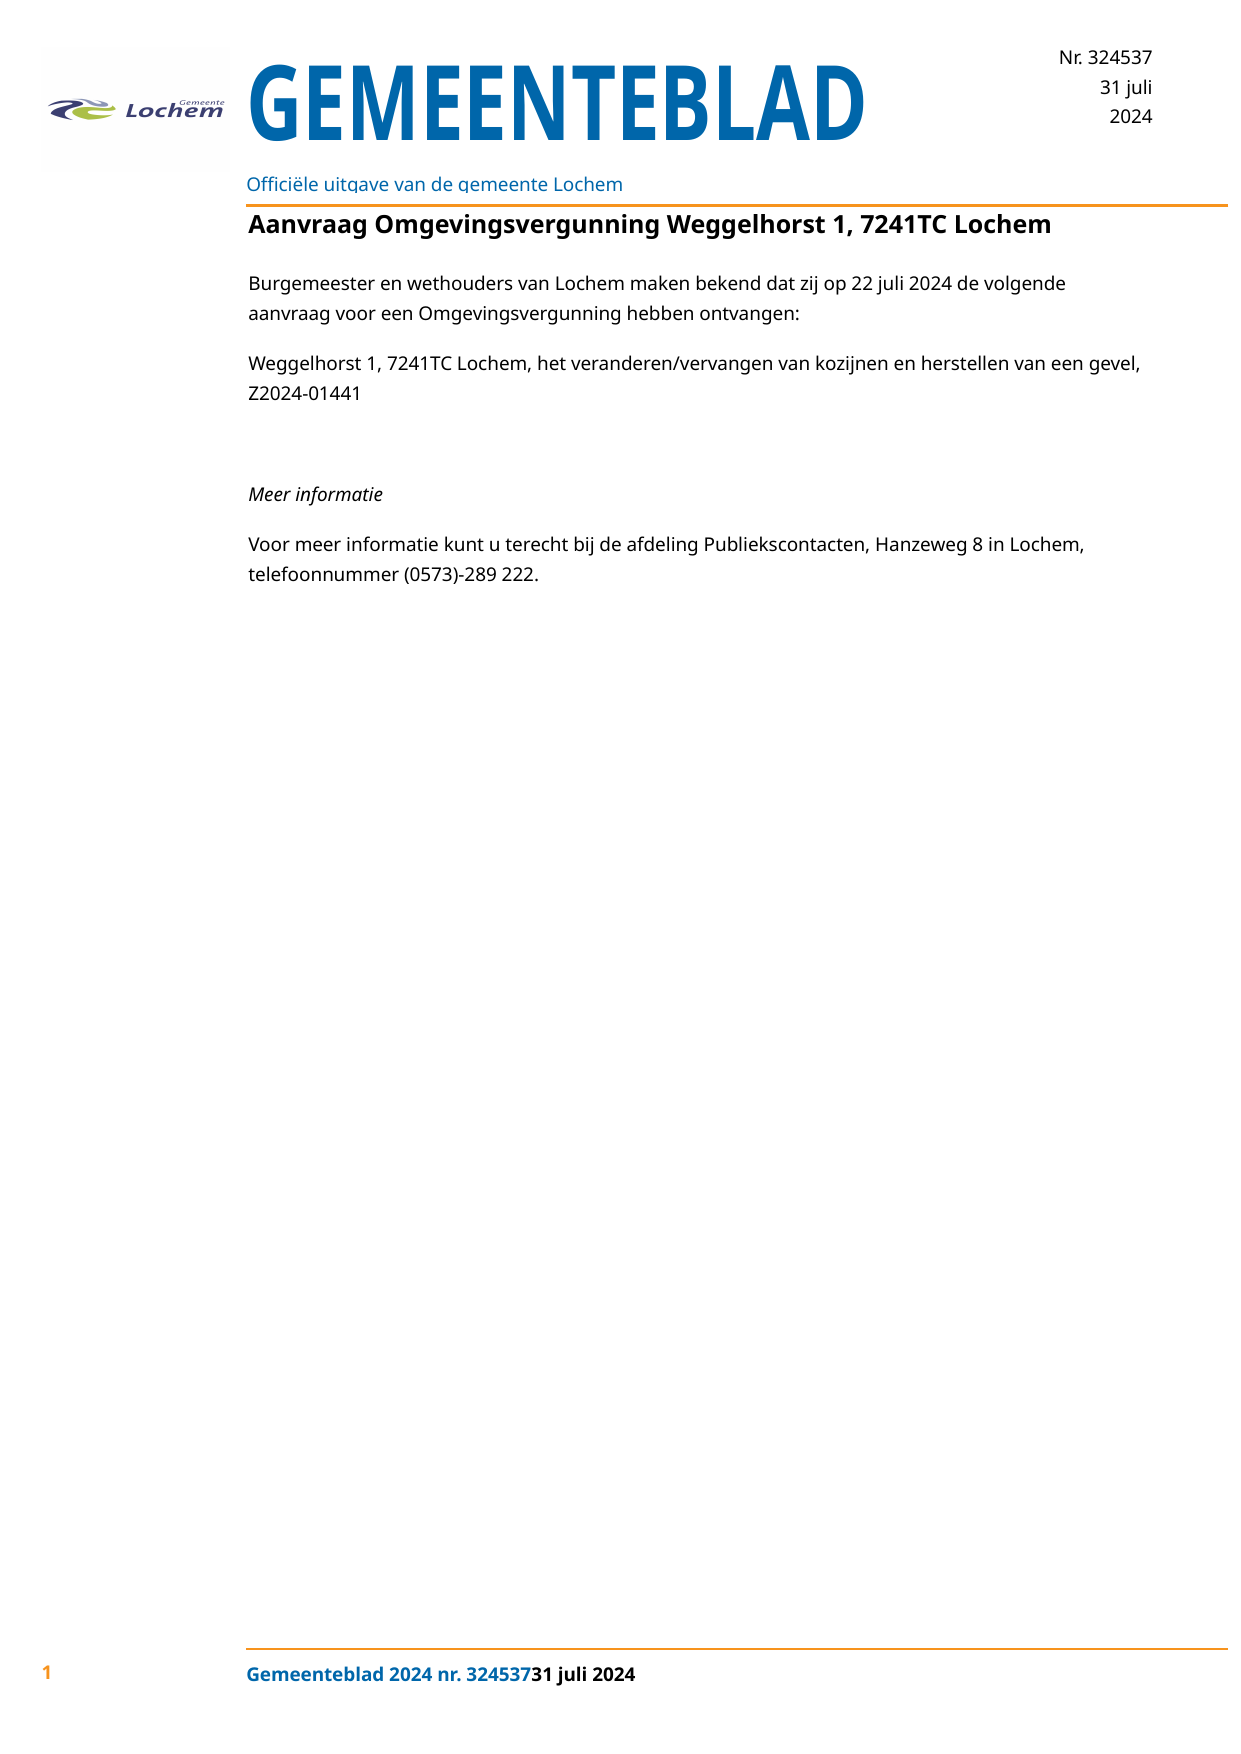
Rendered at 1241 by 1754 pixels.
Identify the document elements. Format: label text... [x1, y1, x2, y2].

text Voor meer informatie kunt u terecht bij de afdeling Publiekscontacten, Hanzeweg 8 in Lochem, telefoonnummer (0573)-289 222. [248, 531, 1152, 586]
text Aanvraag Omgevingsvergunning Weggelhorst 1, 7241TC Lochem [248, 207, 1152, 241]
picture [41, 47, 231, 172]
text Meer informatie [248, 481, 1152, 506]
text Weggelhorst 1, 7241TC Lochem, het veranderen/vervangen van kozijnen en herstellen van een gevel, Z2024-01441 [248, 350, 1152, 406]
text Burgemeester en wethouders van Lochem maken bekend dat zij op 22 juli 2024 de volgende aanvraag voor een Omgevingsvergunning hebben ontvangen: [248, 270, 1152, 326]
